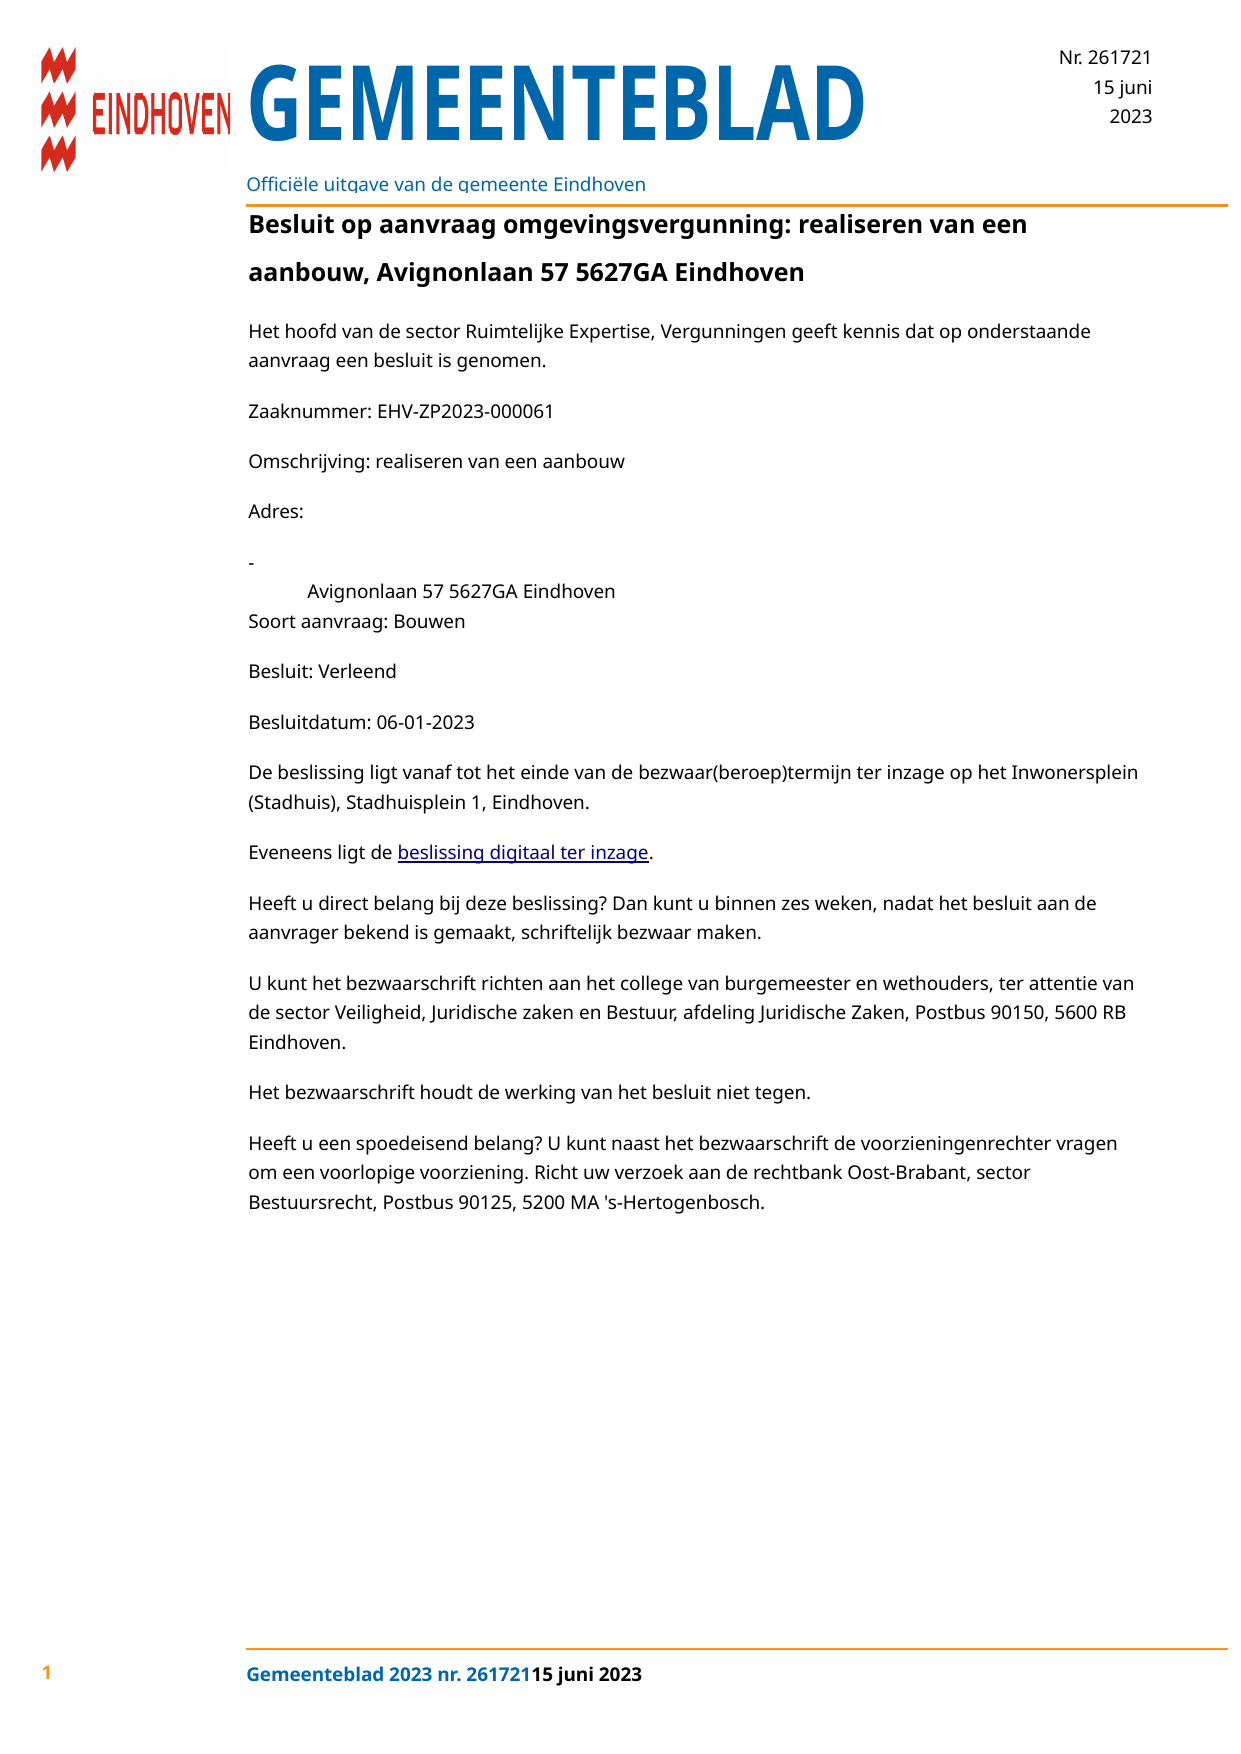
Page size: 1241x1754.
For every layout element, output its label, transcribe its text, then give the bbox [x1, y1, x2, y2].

text Soort aanvraag: Bouwen [248, 608, 1152, 634]
text Besluitdatum: 06-01-2023 [248, 709, 1152, 735]
text Heeft u een spoedeisend belang? U kunt naast het bezwaarschrift de voorzieningenrechter vragen om een voorlopige voorziening. Richt uw verzoek aan de rechtbank Oost-Brabant, sector Bestuursrecht, Postbus 90125, 5200 MA 's-Hertogenbosch. [248, 1130, 1152, 1215]
list Avignonlaan 57 5627GA Eindhoven [248, 579, 1152, 604]
text Adres: [248, 499, 1152, 524]
text Besluit op aanvraag omgevingsvergunning: realiseren van een aanbouw, Avignonlaan 57 5627GA Eindhoven [248, 207, 1152, 288]
text Heeft u direct belang bij deze beslissing? Dan kunt u binnen zes weken, nadat het besluit aan de aanvrager bekend is gemaakt, schriftelijk bezwaar maken. [248, 890, 1152, 945]
text Besluit: Verleend [248, 659, 1152, 684]
text Zaaknummer: EHV-ZP2023-000061 [248, 398, 1152, 424]
text Het bezwaarschrift houdt de werking van het besluit niet tegen. [248, 1079, 1152, 1105]
text U kunt het bezwaarschrift richten aan het college van burgemeester en wethouders, ter attentie van de sector Veiligheid, Juridische zaken en Bestuur, afdeling Juridische Zaken, Postbus 90150, 5600 RB Eindhoven. [248, 970, 1152, 1055]
text Eveneens ligt de beslissing digitaal ter inzage. [248, 839, 1152, 865]
text Omschrijving: realiseren van een aanbouw [248, 448, 1152, 474]
text Het hoofd van de sector Ruimtelijke Expertise, Vergunningen geeft kennis dat op onderstaande aanvraag een besluit is genomen. [248, 318, 1152, 373]
text De beslissing ligt vanaf tot het einde van de bezwaar(beroep)termijn ter inzage op het Inwonersplein (Stadhuis), Stadhuisplein 1, Eindhoven. [248, 759, 1152, 815]
picture [41, 47, 231, 172]
